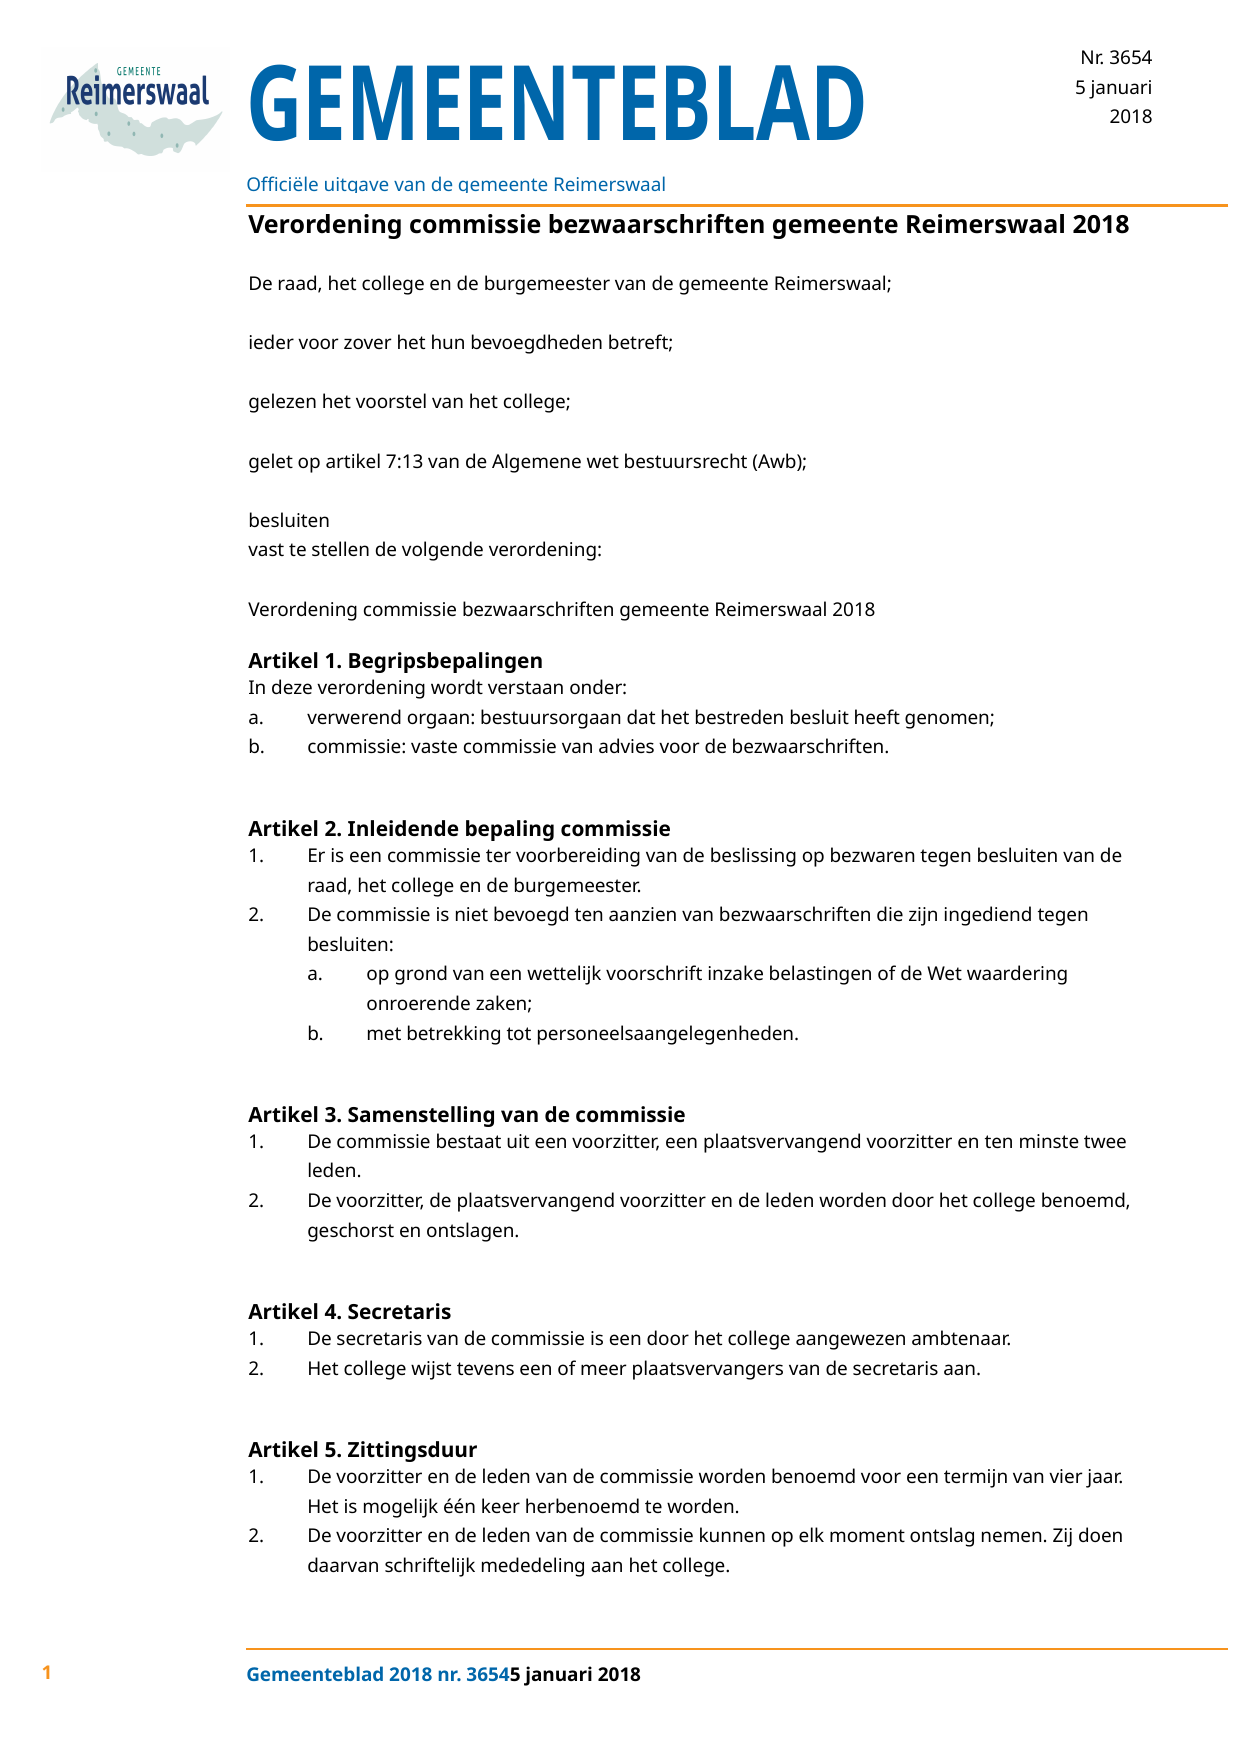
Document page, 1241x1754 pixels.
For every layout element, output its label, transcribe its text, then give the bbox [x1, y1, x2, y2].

list De secretaris van de commissie is een door het college aangewezen ambtenaar. [248, 1325, 1152, 1351]
text Artikel 3. Samenstelling van de commissie [248, 1100, 1152, 1128]
list De commissie bestaat uit een voorzitter, een plaatsvervangend voorzitter en ten minste twee leden. [248, 1128, 1152, 1183]
list Het college wijst tevens een of meer plaatsvervangers van de secretaris aan. [248, 1355, 1152, 1381]
text Artikel 2. Inleidende bepaling commissie [248, 814, 1152, 842]
list op grond van een wettelijk voorschrift inzake belastingen of de Wet waardering onroerende zaken; [307, 961, 1152, 1016]
text Artikel 1. Begripsbepalingen [248, 646, 1152, 674]
text vast te stellen de volgende verordening: [248, 537, 1152, 562]
list De voorzitter en de leden van de commissie kunnen op elk moment ontslag nemen. Zij doen daarvan schriftelijk mededeling aan het college. [248, 1522, 1152, 1578]
text Artikel 5. Zittingsduur [248, 1435, 1152, 1463]
picture [41, 47, 231, 172]
list De commissie is niet bevoegd ten aanzien van bezwaarschriften die zijn ingediend tegen besluiten: [248, 901, 1152, 957]
list De voorzitter en de leden van de commissie worden benoemd voor een termijn van vier jaar. Het is mogelijk één keer herbenoemd te worden. [248, 1463, 1152, 1519]
text ieder voor zover het hun bevoegdheden betreft; [248, 329, 1152, 355]
text Verordening commissie bezwaarschriften gemeente Reimerswaal 2018 [248, 207, 1152, 241]
list verwerend orgaan: bestuursorgaan dat het bestreden besluit heeft genomen; [248, 704, 1152, 730]
list met betrekking tot personeelsaangelegenheden. [307, 1020, 1152, 1045]
text gelezen het voorstel van het college; [248, 389, 1152, 414]
text Artikel 4. Secretaris [248, 1297, 1152, 1325]
list commissie: vaste commissie van advies voor de bezwaarschriften. [248, 734, 1152, 759]
text Verordening commissie bezwaarschriften gemeente Reimerswaal 2018 [248, 596, 1152, 621]
text gelet op artikel 7:13 van de Algemene wet bestuursrecht (Awb); [248, 448, 1152, 473]
text besluiten [248, 507, 1152, 533]
list De voorzitter, de plaatsvervangend voorzitter en de leden worden door het college benoemd, geschorst en ontslagen. [248, 1187, 1152, 1243]
text De raad, het college en de burgemeester van de gemeente Reimerswaal; [248, 270, 1152, 296]
list Er is een commissie ter voorbereiding van de beslissing op bezwaren tegen besluiten van de raad, het college en de burgemeester. [248, 842, 1152, 897]
text In deze verordening wordt verstaan onder: [248, 674, 1152, 700]
